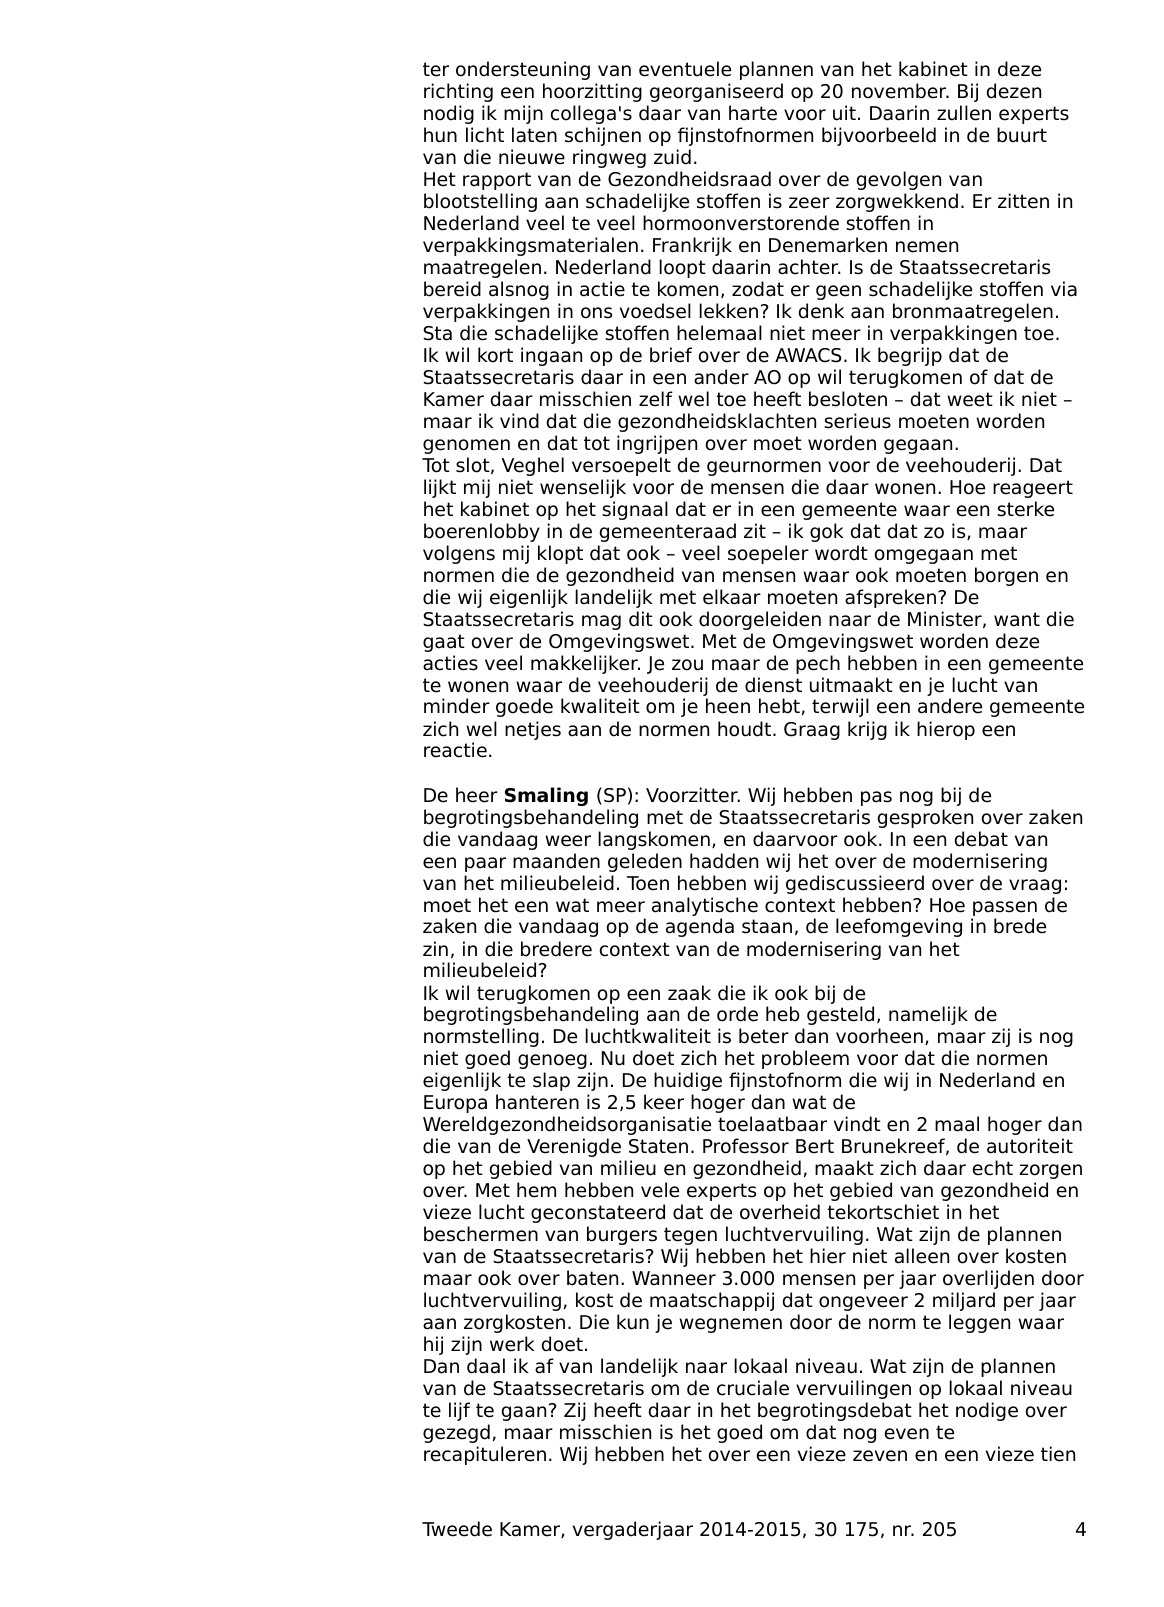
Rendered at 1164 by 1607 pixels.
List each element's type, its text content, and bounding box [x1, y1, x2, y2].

text Ik wil kort ingaan op de brief over de AWACS. Ik begrijp dat de Staatssecretaris daar in een ander AO op wil terugkomen of dat de Kamer daar misschien zelf wel toe heeft besloten – dat weet ik niet – maar ik vind dat die gezondheidsklachten serieus moeten worden genomen en dat tot ingrijpen over moet worden gegaan. [422, 345, 1087, 455]
text Tot slot, Veghel versoepelt de geurnormen voor de veehouderij. Dat lijkt mij niet wenselijk voor de mensen die daar wonen. Hoe reageert het kabinet op het signaal dat er in een gemeente waar een sterke boerenlobby in de gemeenteraad zit – ik gok dat dat zo is, maar volgens mij klopt dat ook – veel soepeler wordt omgegaan met normen die de gezondheid van mensen waar ook moeten borgen en die wij eigenlijk landelijk met elkaar moeten afspreken? De Staatssecretaris mag dit ook doorgeleiden naar de Minister, want die gaat over de Omgevingswet. Met de Omgevingswet worden deze acties veel makkelijker. Je zou maar de pech hebben in een gemeente te wonen waar de veehouderij de dienst uitmaakt en je lucht van minder goede kwaliteit om je heen hebt, terwijl een andere gemeente zich wel netjes aan de normen houdt. Graag krijg ik hierop een reactie. [422, 455, 1087, 762]
text Ik wil terugkomen op een zaak die ik ook bij de begrotingsbehandeling aan de orde heb gesteld, namelijk de normstelling. De luchtkwaliteit is beter dan voorheen, maar zij is nog niet goed genoeg. Nu doet zich het probleem voor dat die normen eigenlijk te slap zijn. De huidige fijnstofnorm die wij in Nederland en Europa hanteren is 2,5 keer hoger dan wat de Wereldgezondheidsorganisatie toelaatbaar vindt en 2 maal hoger dan die van de Verenigde Staten. Professor Bert Brunekreef, de autoriteit op het gebied van milieu en gezondheid, maakt zich daar echt zorgen over. Met hem hebben vele experts op het gebied van gezondheid en vieze lucht geconstateerd dat de overheid tekortschiet in het beschermen van burgers tegen luchtvervuiling. Wat zijn de plannen van de Staatssecretaris? Wij hebben het hier niet alleen over kosten maar ook over baten. Wanneer 3.000 mensen per jaar overlijden door luchtvervuiling, kost de maatschappij dat ongeveer 2 miljard per jaar aan zorgkosten. Die kun je wegnemen door de norm te leggen waar hij zijn werk doet. [422, 982, 1087, 1356]
text Dan daal ik af van landelijk naar lokaal niveau. Wat zijn de plannen van de Staatssecretaris om de cruciale vervuilingen op lokaal niveau te lijf te gaan? Zij heeft daar in het begrotingsdebat het nodige over gezegd, maar misschien is het goed om dat nog even te recapituleren. Wij hebben het over een vieze zeven en een vieze tien [422, 1356, 1087, 1466]
text ter ondersteuning van eventuele plannen van het kabinet in deze richting een hoorzitting georganiseerd op 20 november. Bij dezen nodig ik mijn collega's daar van harte voor uit. Daarin zullen experts hun licht laten schijnen op fijnstofnormen bijvoorbeeld in de buurt van die nieuwe ringweg zuid. [422, 59, 1087, 169]
text De heer Smaling (SP): Voorzitter. Wij hebben pas nog bij de begrotingsbehandeling met de Staatssecretaris gesproken over zaken die vandaag weer langskomen, en daarvoor ook. In een debat van een paar maanden geleden hadden wij het over de modernisering van het milieubeleid. Toen hebben wij gediscussieerd over de vraag: moet het een wat meer analytische context hebben? Hoe passen de zaken die vandaag op de agenda staan, de leefomgeving in brede zin, in die bredere context van de modernisering van het milieubeleid? [422, 784, 1087, 982]
text Het rapport van de Gezondheidsraad over de gevolgen van blootstelling aan schadelijke stoffen is zeer zorgwekkend. Er zitten in Nederland veel te veel hormoonverstorende stoffen in verpakkingsmaterialen. Frankrijk en Denemarken nemen maatregelen. Nederland loopt daarin achter. Is de Staatssecretaris bereid alsnog in actie te komen, zodat er geen schadelijke stoffen via verpakkingen in ons voedsel lekken? Ik denk aan bronmaatregelen. Sta die schadelijke stoffen helemaal niet meer in verpakkingen toe. [422, 169, 1087, 345]
